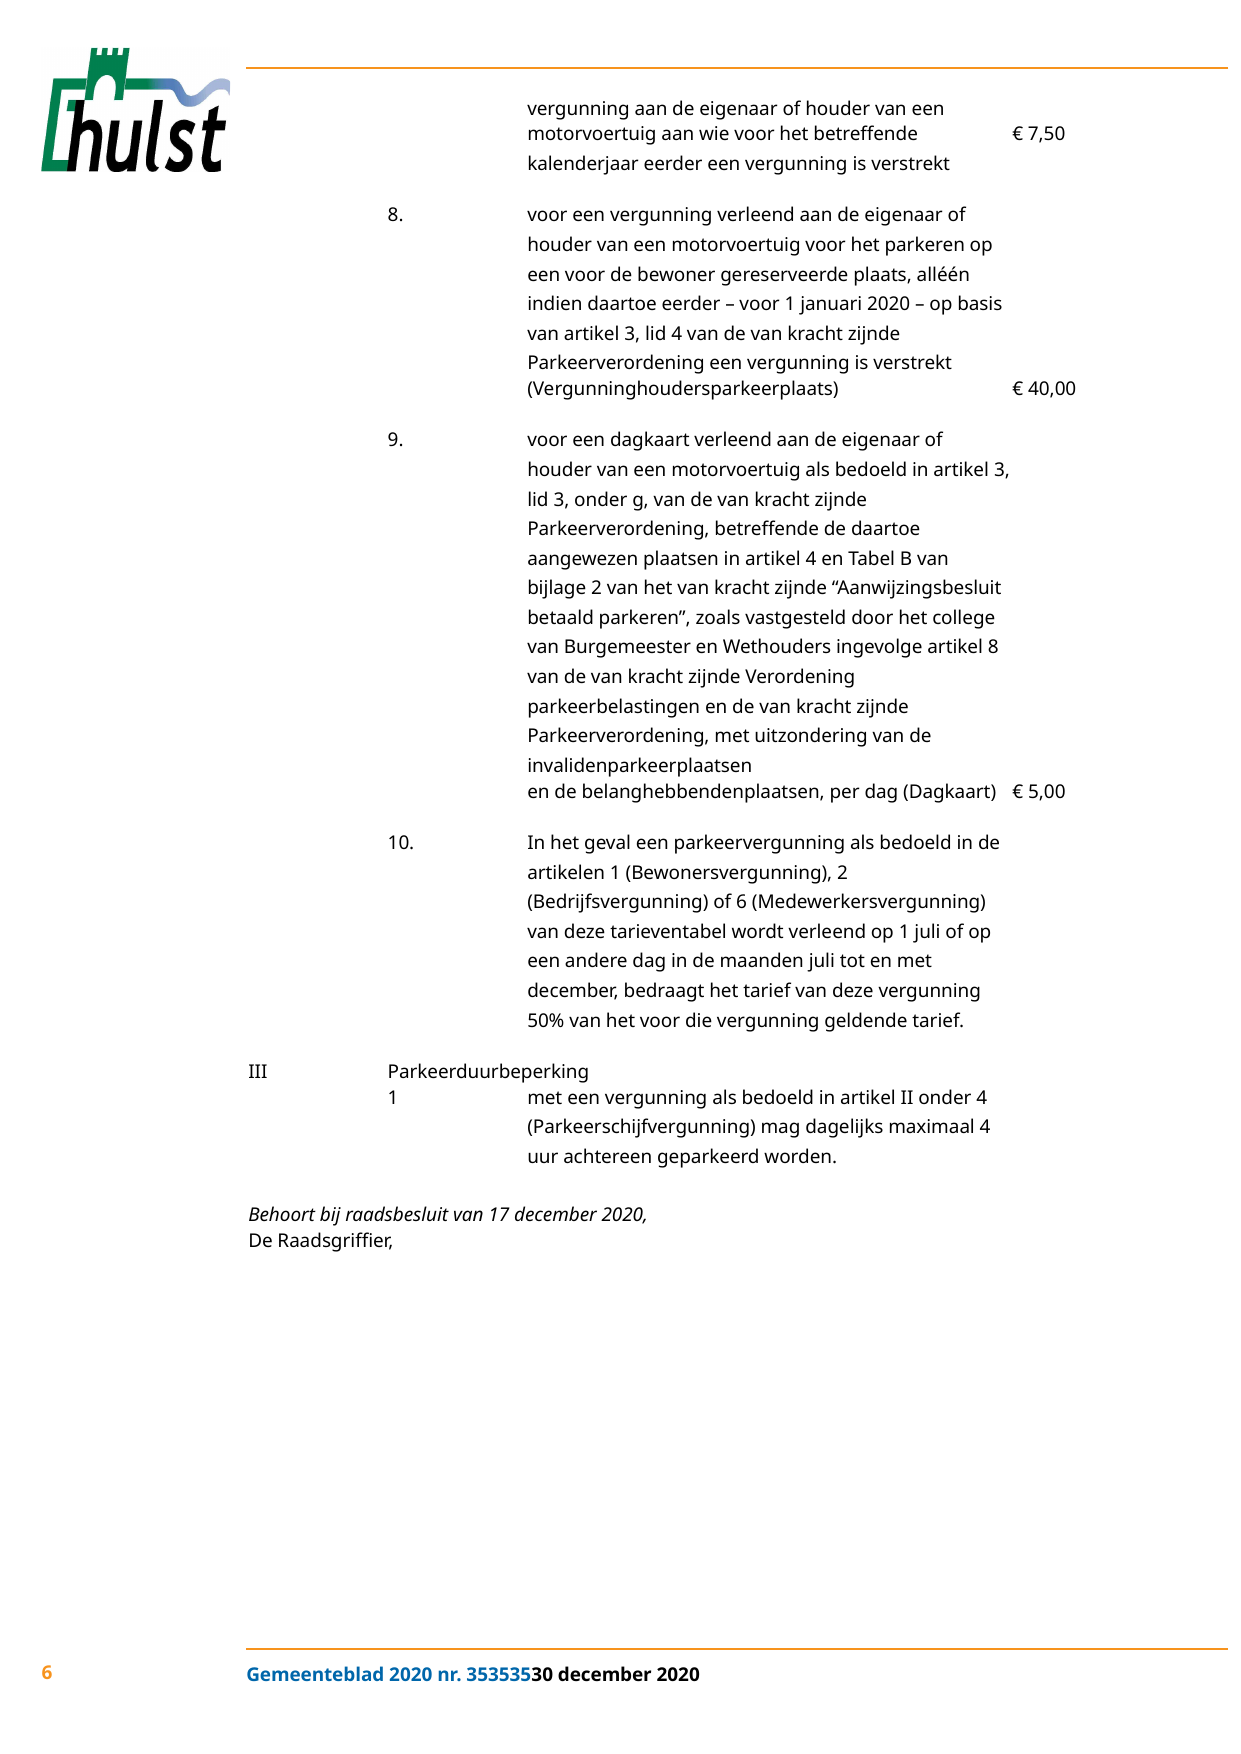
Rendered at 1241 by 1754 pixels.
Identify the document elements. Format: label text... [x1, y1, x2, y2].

table_cell [248, 121, 387, 176]
table_cell [527, 1033, 1012, 1058]
table_cell [388, 176, 527, 202]
table_cell [248, 375, 387, 401]
table_cell € 5,00 [1012, 778, 1152, 803]
table_cell [1012, 401, 1152, 427]
table_cell motorvoertuig aan wie voor het betreffende kalenderjaar eerder een vergunning is verstrekt [527, 121, 1012, 176]
table_cell [388, 804, 527, 829]
table_cell [1012, 1033, 1152, 1058]
text Behoort bij raadsbesluit van 17 december 2020, [248, 1202, 1152, 1227]
table_cell en de belanghebbendenplaatsen, per dag (Dagkaart) [527, 778, 1012, 803]
table_cell [388, 401, 527, 427]
table_cell [248, 829, 387, 1032]
table_cell [1012, 176, 1152, 202]
table_cell [1012, 804, 1152, 829]
table_cell [1012, 1084, 1152, 1169]
table_cell [527, 804, 1012, 829]
table_cell [1012, 1058, 1152, 1084]
table_cell [248, 427, 387, 778]
table_cell [388, 375, 527, 401]
table_cell [248, 202, 387, 375]
table_cell [248, 401, 387, 427]
table_cell (Vergunninghoudersparkeerplaats) [527, 375, 1012, 401]
table_cell [527, 176, 1012, 202]
table_cell [388, 95, 527, 121]
table_cell [388, 778, 527, 803]
table_cell [248, 95, 387, 121]
table_cell [248, 1033, 387, 1058]
table_cell € 40,00 [1012, 375, 1152, 401]
table_cell [527, 401, 1012, 427]
table_cell [1012, 427, 1152, 778]
table_cell III [248, 1058, 387, 1084]
table_cell [388, 1033, 527, 1058]
table_cell [248, 176, 387, 202]
table_cell vergunning aan de eigenaar of houder van een [527, 95, 1012, 121]
table_cell voor een vergunning verleend aan de eigenaar of houder van een motorvoertuig voor het parkeren op een voor de bewoner gereserveerde plaats, alléén indien daartoe eerder – voor 1 januari 2020 – op basis van artikel 3, lid 4 van de van kracht zijnde Parkeerverordening een vergunning is verstrekt [527, 202, 1012, 375]
picture [41, 47, 231, 172]
table_cell € 7,50 [1012, 121, 1152, 176]
table_cell met een vergunning als bedoeld in artikel II onder 4 (Parkeerschijfvergunning) mag dagelijks maximaal 4 uur achtereen geparkeerd worden. [527, 1084, 1012, 1169]
table_cell 10. [388, 829, 527, 1032]
table_cell 9. [388, 427, 527, 778]
table_cell voor een dagkaart verleend aan de eigenaar of houder van een motorvoertuig als bedoeld in artikel 3, lid 3, onder g, van de van kracht zijnde Parkeerverordening, betreffende de daartoe aangewezen plaatsen in artikel 4 en Tabel B van bijlage 2 van het van kracht zijnde “Aanwijzingsbesluit betaald parkeren”, zoals vastgesteld door het college van Burgemeester en Wethouders ingevolge artikel 8 van de van kracht zijnde Verordening parkeerbelastingen en de van kracht zijnde Parkeerverordening, met uitzondering van de invalidenparkeerplaatsen [527, 427, 1012, 778]
table_cell [248, 1084, 387, 1169]
text De Raadsgriffier, [248, 1227, 1152, 1253]
table_cell Parkeerduurbeperking [388, 1058, 1012, 1084]
table_cell [1012, 95, 1152, 121]
table_cell 1 [388, 1084, 527, 1169]
table_cell [1012, 829, 1152, 1032]
table_cell 8. [388, 202, 527, 375]
table_cell In het geval een parkeervergunning als bedoeld in de artikelen 1 (Bewonersvergunning), 2 (Bedrijfsvergunning) of 6 (Medewerkersvergunning) van deze tarieventabel wordt verleend op 1 juli of op een andere dag in de maanden juli tot en met december, bedraagt het tarief van deze vergunning 50% van het voor die vergunning geldende tarief. [527, 829, 1012, 1032]
table_cell [248, 778, 387, 803]
table_cell [1012, 202, 1152, 375]
table_cell [248, 804, 387, 829]
table_cell [388, 121, 527, 176]
